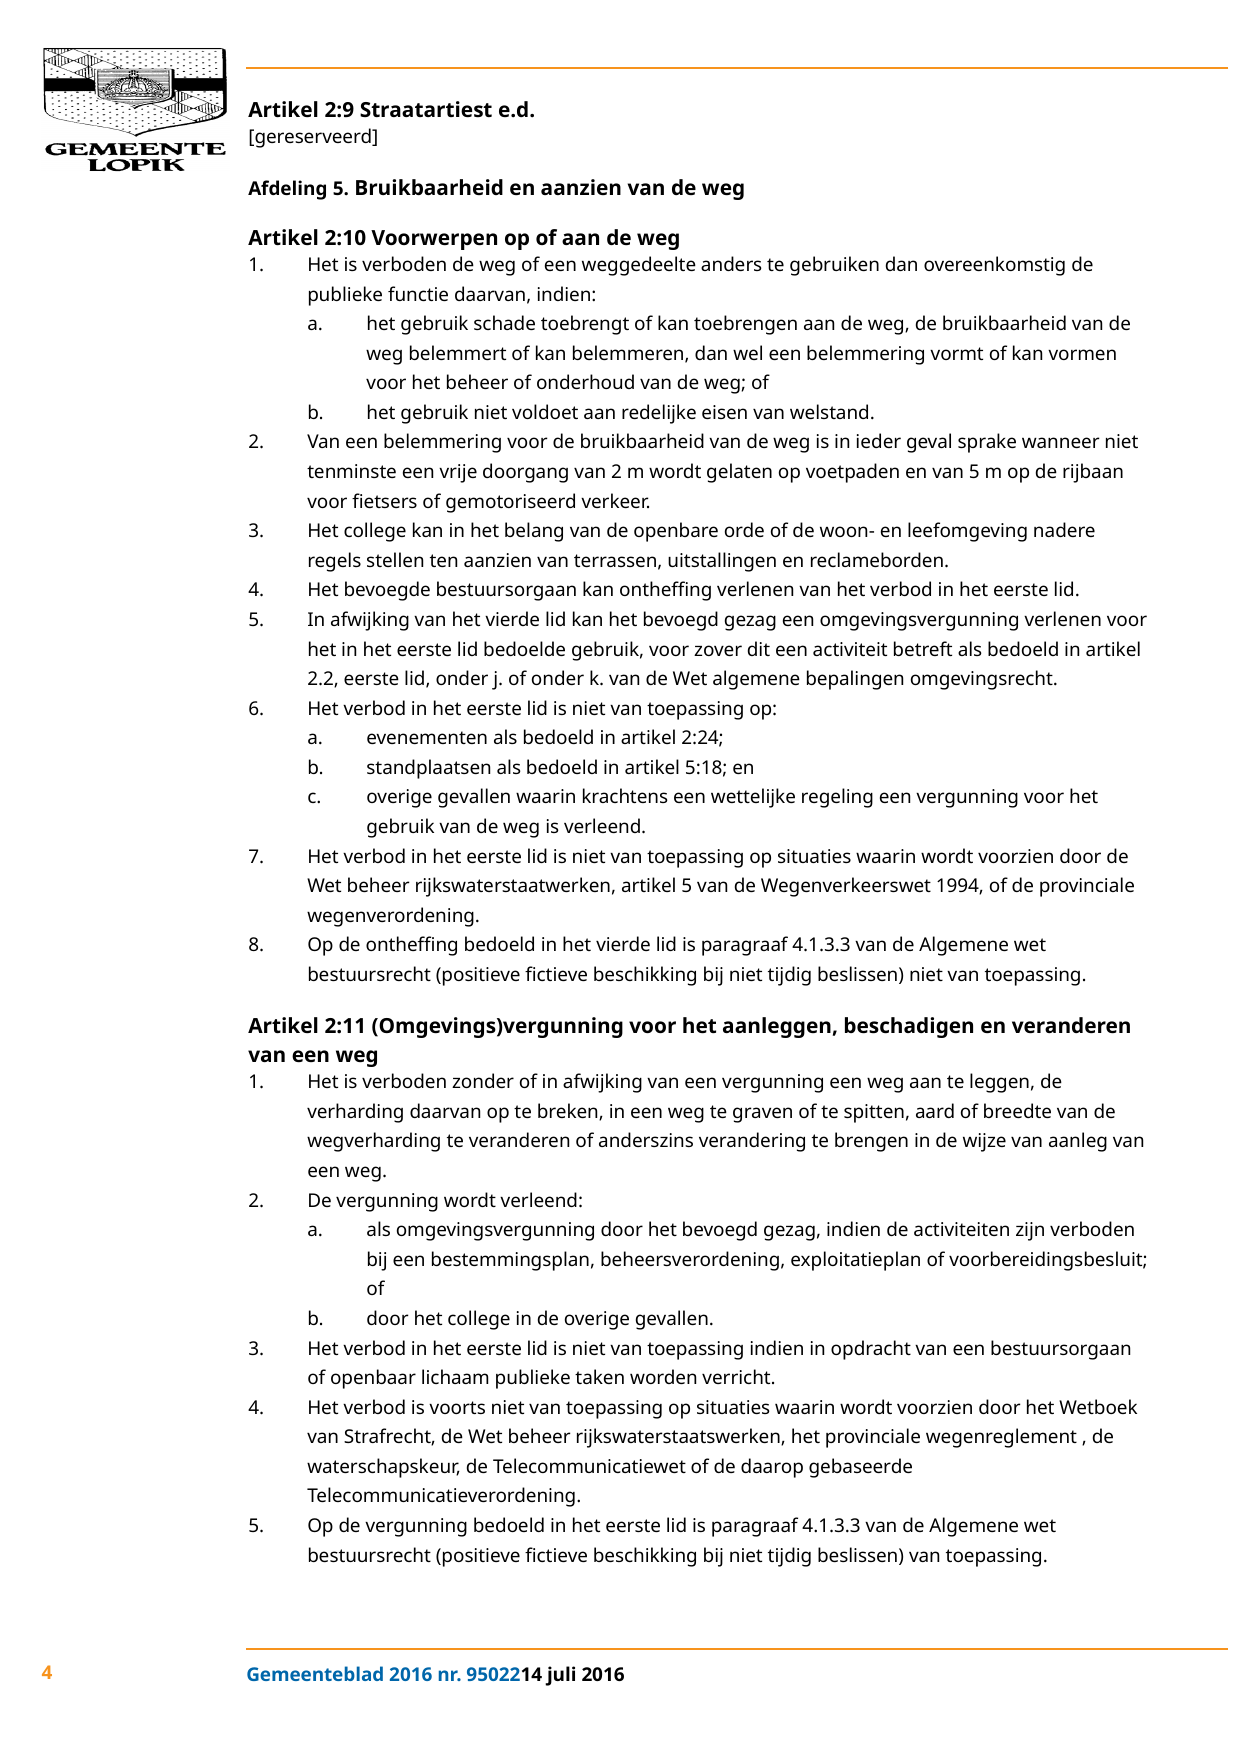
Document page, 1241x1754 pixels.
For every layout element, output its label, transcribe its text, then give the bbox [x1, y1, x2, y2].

text [gereserveerd] [248, 123, 1152, 149]
list Het verbod is voorts niet van toepassing op situaties waarin wordt voorzien door het Wetboek van Strafrecht, de Wet beheer rijkswaterstaatswerken, het provinciale wegenreglement , de waterschapskeur, de Telecommunicatiewet of de daarop gebaseerde Telecommunicatieverordening. [248, 1394, 1152, 1508]
list Het college kan in het belang van de openbare orde of de woon- en leefomgeving nadere regels stellen ten aanzien van terrassen, uitstallingen en reclameborden. [248, 517, 1152, 573]
list Op de vergunning bedoeld in het eerste lid is paragraaf 4.1.3.3 van de Algemene wet bestuursrecht (positieve fictieve beschikking bij niet tijdig beslissen) van toepassing. [248, 1512, 1152, 1568]
list evenementen als bedoeld in artikel 2:24; [307, 724, 1152, 750]
text Artikel 2:11 (Omgevings)vergunning voor het aanleggen, beschadigen en veranderen van een weg [248, 1012, 1152, 1068]
list Op de ontheffing bedoeld in het vierde lid is paragraaf 4.1.3.3 van de Algemene wet bestuursrecht (positieve fictieve beschikking bij niet tijdig beslissen) niet van toepassing. [248, 932, 1152, 987]
list door het college in de overige gevallen. [307, 1305, 1152, 1331]
list het gebruik niet voldoet aan redelijke eisen van welstand. [307, 399, 1152, 425]
list Het verbod in het eerste lid is niet van toepassing op situaties waarin wordt voorzien door de Wet beheer rijkswaterstaatwerken, artikel 5 van de Wegenverkeerswet 1994, of de provinciale wegenverordening. [248, 843, 1152, 928]
list Het is verboden de weg of een weggedeelte anders te gebruiken dan overeenkomstig de publieke functie daarvan, indien: [248, 251, 1152, 307]
list De vergunning wordt verleend: [248, 1187, 1152, 1213]
list Van een belemmering voor de bruikbaarheid van de weg is in ieder geval sprake wanneer niet tenminste een vrije doorgang van 2 m wordt gelaten op voetpaden en van 5 m op de rijbaan voor fietsers of gemotoriseerd verkeer. [248, 429, 1152, 514]
list Het verbod in het eerste lid is niet van toepassing indien in opdracht van een bestuursorgaan of openbaar lichaam publieke taken worden verricht. [248, 1335, 1152, 1390]
text Artikel 2:9 Straatartiest e.d. [248, 95, 1152, 123]
list overige gevallen waarin krachtens een wettelijke regeling een vergunning voor het gebruik van de weg is verleend. [307, 784, 1152, 839]
text Artikel 2:10 Voorwerpen op of aan de weg [248, 223, 1152, 251]
list Het is verboden zonder of in afwijking van een vergunning een weg aan te leggen, de verharding daarvan op te breken, in een weg te graven of te spitten, aard of breedte van de wegverharding te veranderen of anderszins verandering te brengen in de wijze van aanleg van een weg. [248, 1068, 1152, 1183]
text Afdeling 5. Bruikbaarheid en aanzien van de weg [248, 173, 1152, 202]
list Het bevoegde bestuursorgaan kan ontheffing verlenen van het verbod in het eerste lid. [248, 577, 1152, 602]
list het gebruik schade toebrengt of kan toebrengen aan de weg, de bruikbaarheid van de weg belemmert of kan belemmeren, dan wel een belemmering vormt of kan vormen voor het beheer of onderhoud van de weg; of [307, 310, 1152, 395]
list standplaatsen als bedoeld in artikel 5:18; en [307, 754, 1152, 780]
list In afwijking van het vierde lid kan het bevoegd gezag een omgevingsvergunning verlenen voor het in het eerste lid bedoelde gebruik, voor zover dit een activiteit betreft als bedoeld in artikel 2.2, eerste lid, onder j. of onder k. van de Wet algemene bepalingen omgevingsrecht. [248, 606, 1152, 691]
picture [41, 47, 231, 172]
list Het verbod in het eerste lid is niet van toepassing op: [248, 695, 1152, 721]
list als omgevingsvergunning door het bevoegd gezag, indien de activiteiten zijn verboden bij een bestemmingsplan, beheersverordening, exploitatieplan of voorbereidingsbesluit; of [307, 1216, 1152, 1301]
